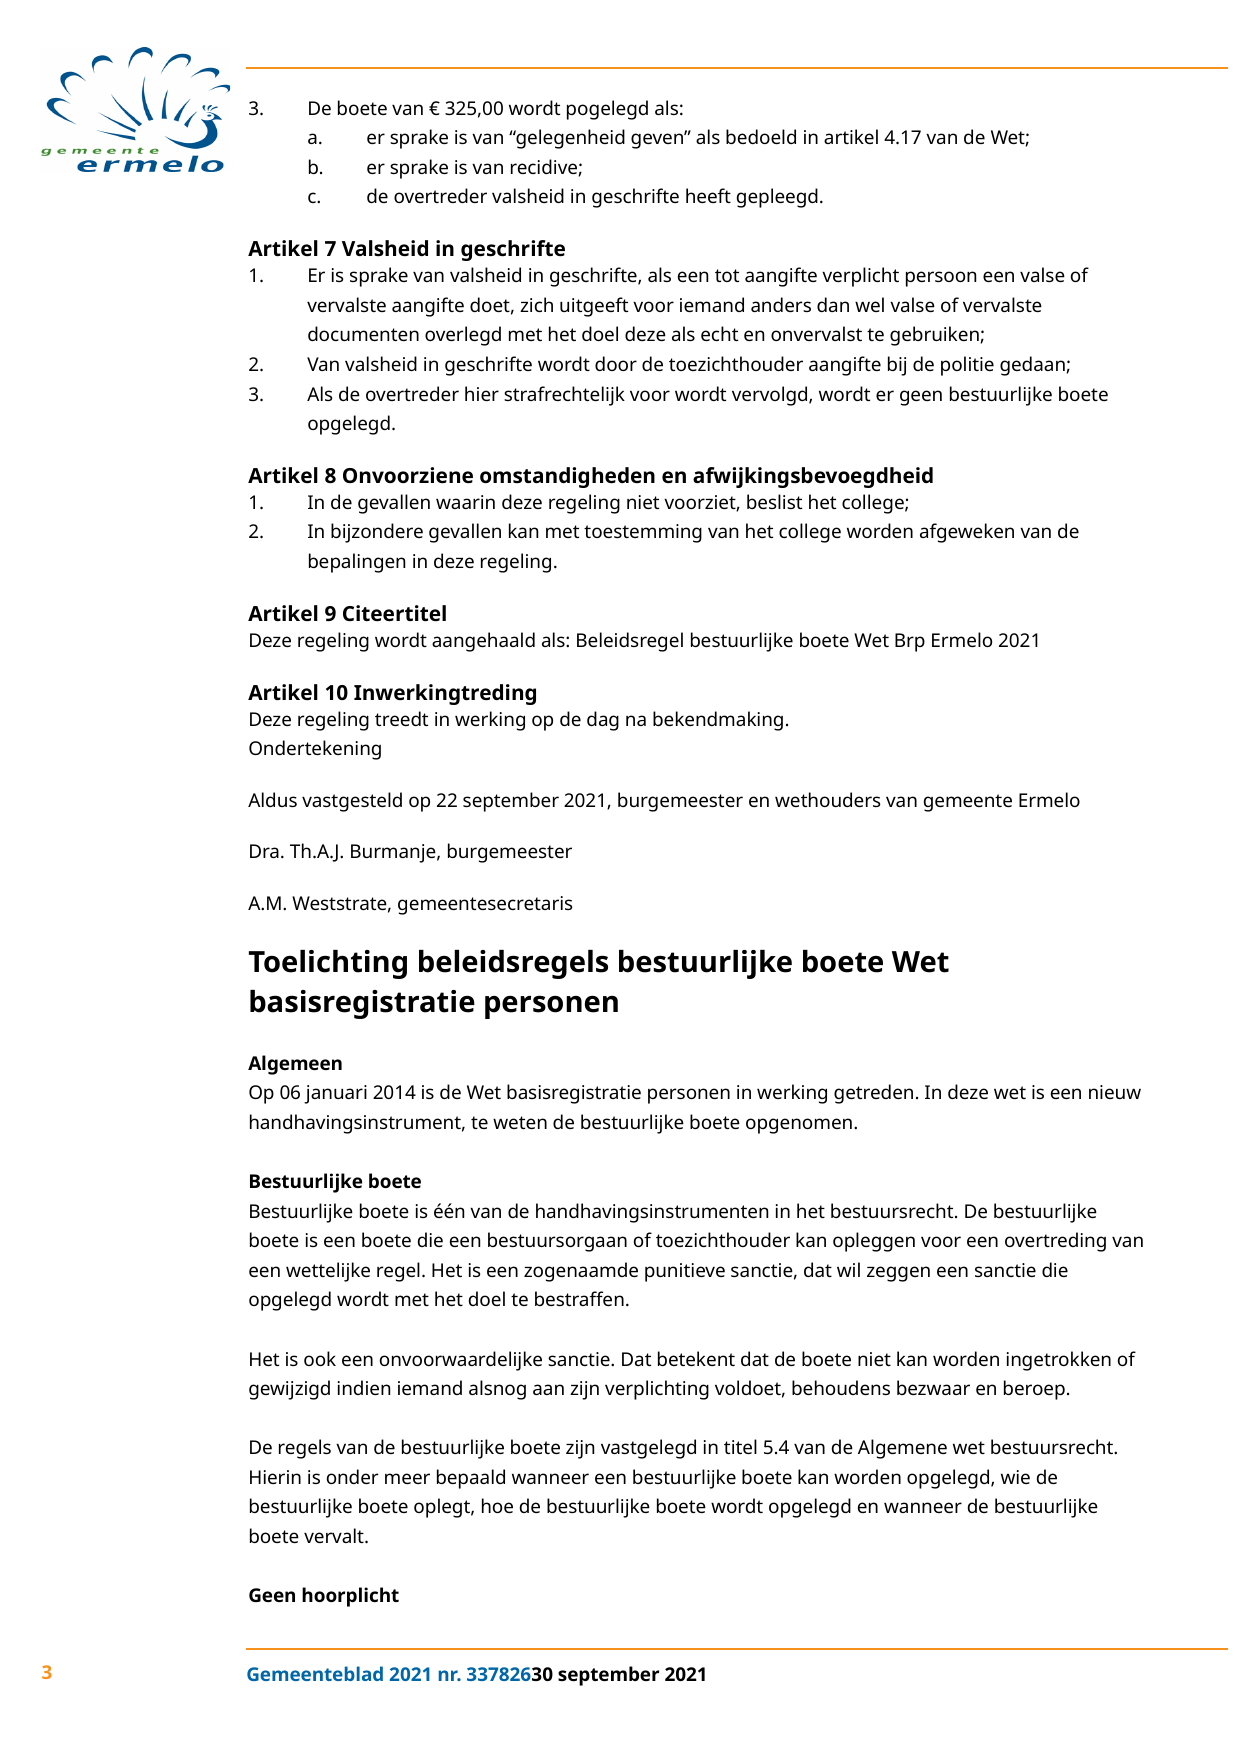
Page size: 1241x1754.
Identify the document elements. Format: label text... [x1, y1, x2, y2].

picture [41, 47, 231, 172]
text Artikel 9 Citeertitel [248, 599, 1152, 627]
text Dra. Th.A.J. Burmanje, burgemeester [248, 838, 1152, 864]
list In bijzondere gevallen kan met toestemming van het college worden afgeweken van de bepalingen in deze regeling. [248, 519, 1152, 574]
text Deze regeling treedt in werking op de dag na bekendmaking. [248, 706, 1152, 732]
list Er is sprake van valsheid in geschrifte, als een tot aangifte verplicht persoon een valse of vervalste aangifte doet, zich uitgeeft voor iemand anders dan wel valse of vervalste documenten overlegd met het doel deze als echt en onvervalst te gebruiken; [248, 262, 1152, 347]
text Op 06 januari 2014 is de Wet basisregistratie personen in werking getreden. In deze wet is een nieuw handhavingsinstrument, te weten de bestuurlijke boete opgenomen. [248, 1079, 1152, 1135]
text Geen hoorplicht [248, 1582, 1152, 1608]
list er sprake is van “gelegenheid geven” als bedoeld in artikel 4.17 van de Wet; [307, 124, 1152, 150]
list Als de overtreder hier strafrechtelijk voor wordt vervolgd, wordt er geen bestuurlijke boete opgelegd. [248, 381, 1152, 436]
text Aldus vastgesteld op 22 september 2021, burgemeester en wethouders van gemeente Ermelo [248, 787, 1152, 813]
list Van valsheid in geschrifte wordt door de toezichthouder aangifte bij de politie gedaan; [248, 351, 1152, 377]
list De boete van € 325,00 wordt pogelegd als: [248, 95, 1152, 121]
text Toelichting beleidsregels bestuurlijke boete Wet basisregistratie personen [248, 941, 1152, 1021]
text De regels van de bestuurlijke boete zijn vastgelegd in titel 5.4 van de Algemene wet bestuursrecht. Hierin is onder meer bepaald wanneer een bestuurlijke boete kan worden opgelegd, wie de bestuurlijke boete oplegt, hoe de bestuurlijke boete wordt opgelegd en wanneer de bestuurlijke boete vervalt. [248, 1434, 1152, 1549]
list er sprake is van recidive; [307, 154, 1152, 180]
text Algemeen [248, 1050, 1152, 1076]
text Artikel 7 Valsheid in geschrifte [248, 234, 1152, 262]
text Deze regeling wordt aangehaald als: Beleidsregel bestuurlijke boete Wet Brp Ermelo 2021 [248, 627, 1152, 653]
text Ondertekening [248, 736, 1152, 761]
list In de gevallen waarin deze regeling niet voorziet, beslist het college; [248, 489, 1152, 515]
text Artikel 10 Inwerkingtreding [248, 678, 1152, 706]
list de overtreder valsheid in geschrifte heeft gepleegd. [307, 183, 1152, 209]
text Het is ook een onvoorwaardelijke sanctie. Dat betekent dat de boete niet kan worden ingetrokken of gewijzigd indien iemand alsnog aan zijn verplichting voldoet, behoudens bezwaar en beroep. [248, 1346, 1152, 1401]
text Bestuurlijke boete [248, 1168, 1152, 1194]
text Bestuurlijke boete is één van de handhavingsinstrumenten in het bestuursrecht. De bestuurlijke boete is een boete die een bestuursorgaan of toezichthouder kan opleggen voor een overtreding van een wettelijke regel. Het is een zogenaamde punitieve sanctie, dat wil zeggen een sanctie die opgelegd wordt met het doel te bestraffen. [248, 1198, 1152, 1312]
text Artikel 8 Onvoorziene omstandigheden en afwijkingsbevoegdheid [248, 461, 1152, 489]
text A.M. Weststrate, gemeentesecretaris [248, 890, 1152, 916]
